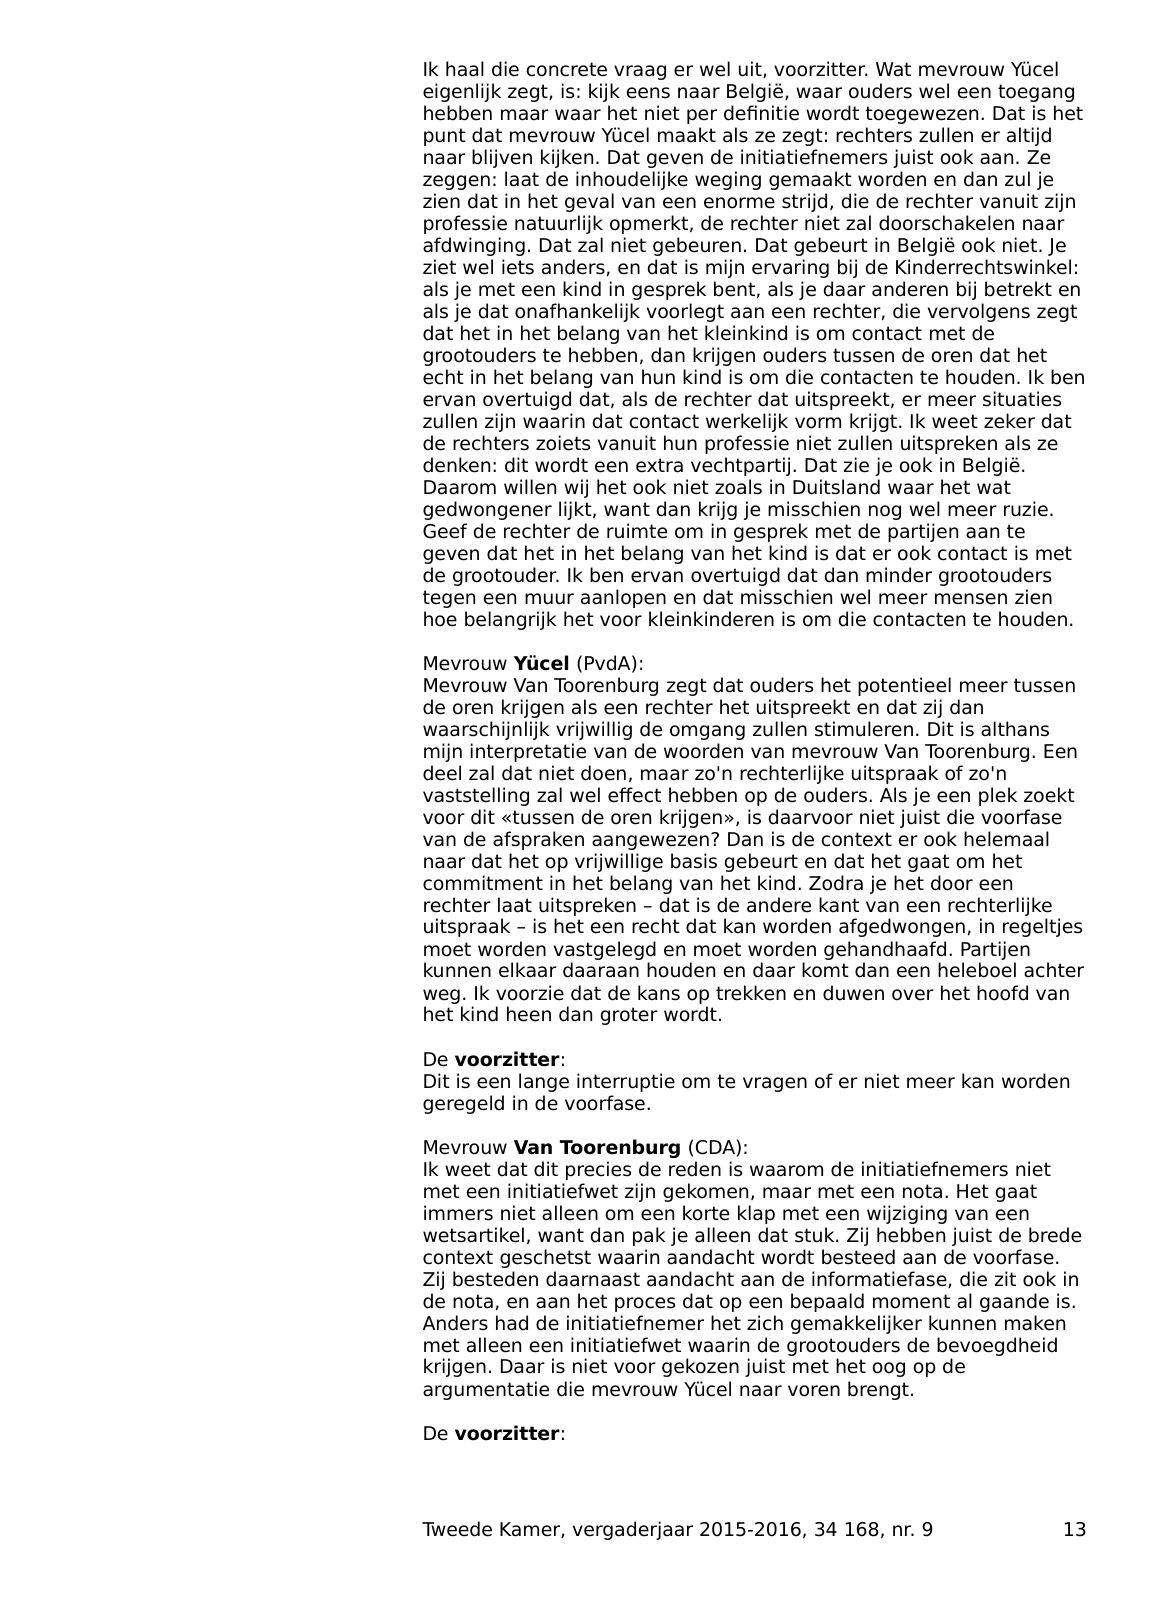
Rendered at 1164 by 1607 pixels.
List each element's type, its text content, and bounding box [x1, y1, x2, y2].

text De voorzitter: [422, 1048, 1087, 1071]
text Mevrouw Yücel (PvdA): [422, 653, 1087, 675]
text Dit is een lange interruptie om te vragen of er niet meer kan worden geregeld in de voorfase. [422, 1071, 1087, 1114]
text Mevrouw Van Toorenburg zegt dat ouders het potentieel meer tussen de oren krijgen als een rechter het uitspreekt en dat zij dan waarschijnlijk vrijwillig de omgang zullen stimuleren. Dit is althans mijn interpretatie van de woorden van mevrouw Van Toorenburg. Een deel zal dat niet doen, maar zo'n rechterlijke uitspraak of zo'n vaststelling zal wel effect hebben op de ouders. Als je een plek zoekt voor dit «tussen de oren krijgen», is daarvoor niet juist die voorfase van de afspraken aangewezen? Dan is de context er ook helemaal naar dat het op vrijwillige basis gebeurt en dat het gaat om het commitment in het belang van het kind. Zodra je het door een rechter laat uitspreken – dat is de andere kant van een rechterlijke uitspraak – is het een recht dat kan worden afgedwongen, in regeltjes moet worden vastgelegd en moet worden gehandhaafd. Partijen kunnen elkaar daaraan houden en daar komt dan een heleboel achter weg. Ik voorzie dat de kans op trekken en duwen over het hoofd van het kind heen dan groter wordt. [422, 675, 1087, 1026]
text Ik weet dat dit precies de reden is waarom de initiatiefnemers niet met een initiatiefwet zijn gekomen, maar met een nota. Het gaat immers niet alleen om een korte klap met een wijziging van een wetsartikel, want dan pak je alleen dat stuk. Zij hebben juist de brede context geschetst waarin aandacht wordt besteed aan de voorfase. Zij besteden daarnaast aandacht aan de informatiefase, die zit ook in de nota, en aan het proces dat op een bepaald moment al gaande is. Anders had de initiatiefnemer het zich gemakkelijker kunnen maken met alleen een initiatiefwet waarin de grootouders de bevoegdheid krijgen. Daar is niet voor gekozen juist met het oog op de argumentatie die mevrouw Yücel naar voren brengt. [422, 1159, 1087, 1400]
text Ik haal die concrete vraag er wel uit, voorzitter. Wat mevrouw Yücel eigenlijk zegt, is: kijk eens naar België, waar ouders wel een toegang hebben maar waar het niet per definitie wordt toegewezen. Dat is het punt dat mevrouw Yücel maakt als ze zegt: rechters zullen er altijd naar blijven kijken. Dat geven de initiatiefnemers juist ook aan. Ze zeggen: laat de inhoudelijke weging gemaakt worden en dan zul je zien dat in het geval van een enorme strijd, die de rechter vanuit zijn professie natuurlijk opmerkt, de rechter niet zal doorschakelen naar afdwinging. Dat zal niet gebeuren. Dat gebeurt in België ook niet. Je ziet wel iets anders, en dat is mijn ervaring bij de Kinderrechtswinkel: als je met een kind in gesprek bent, als je daar anderen bij betrekt en als je dat onafhankelijk voorlegt aan een rechter, die vervolgens zegt dat het in het belang van het kleinkind is om contact met de grootouders te hebben, dan krijgen ouders tussen de oren dat het echt in het belang van hun kind is om die contacten te houden. Ik ben ervan overtuigd dat, als de rechter dat uitspreekt, er meer situaties zullen zijn waarin dat contact werkelijk vorm krijgt. Ik weet zeker dat de rechters zoiets vanuit hun professie niet zullen uitspreken als ze denken: dit wordt een extra vechtpartij. Dat zie je ook in België. Daarom willen wij het ook niet zoals in Duitsland waar het wat gedwongener lijkt, want dan krijg je misschien nog wel meer ruzie. Geef de rechter de ruimte om in gesprek met de partijen aan te geven dat het in het belang van het kind is dat er ook contact is met de grootouder. Ik ben ervan overtuigd dat dan minder grootouders tegen een muur aanlopen en dat misschien wel meer mensen zien hoe belangrijk het voor kleinkinderen is om die contacten te houden. [422, 59, 1087, 631]
text Mevrouw Van Toorenburg (CDA): [422, 1137, 1087, 1159]
text De voorzitter: [422, 1423, 1087, 1444]
